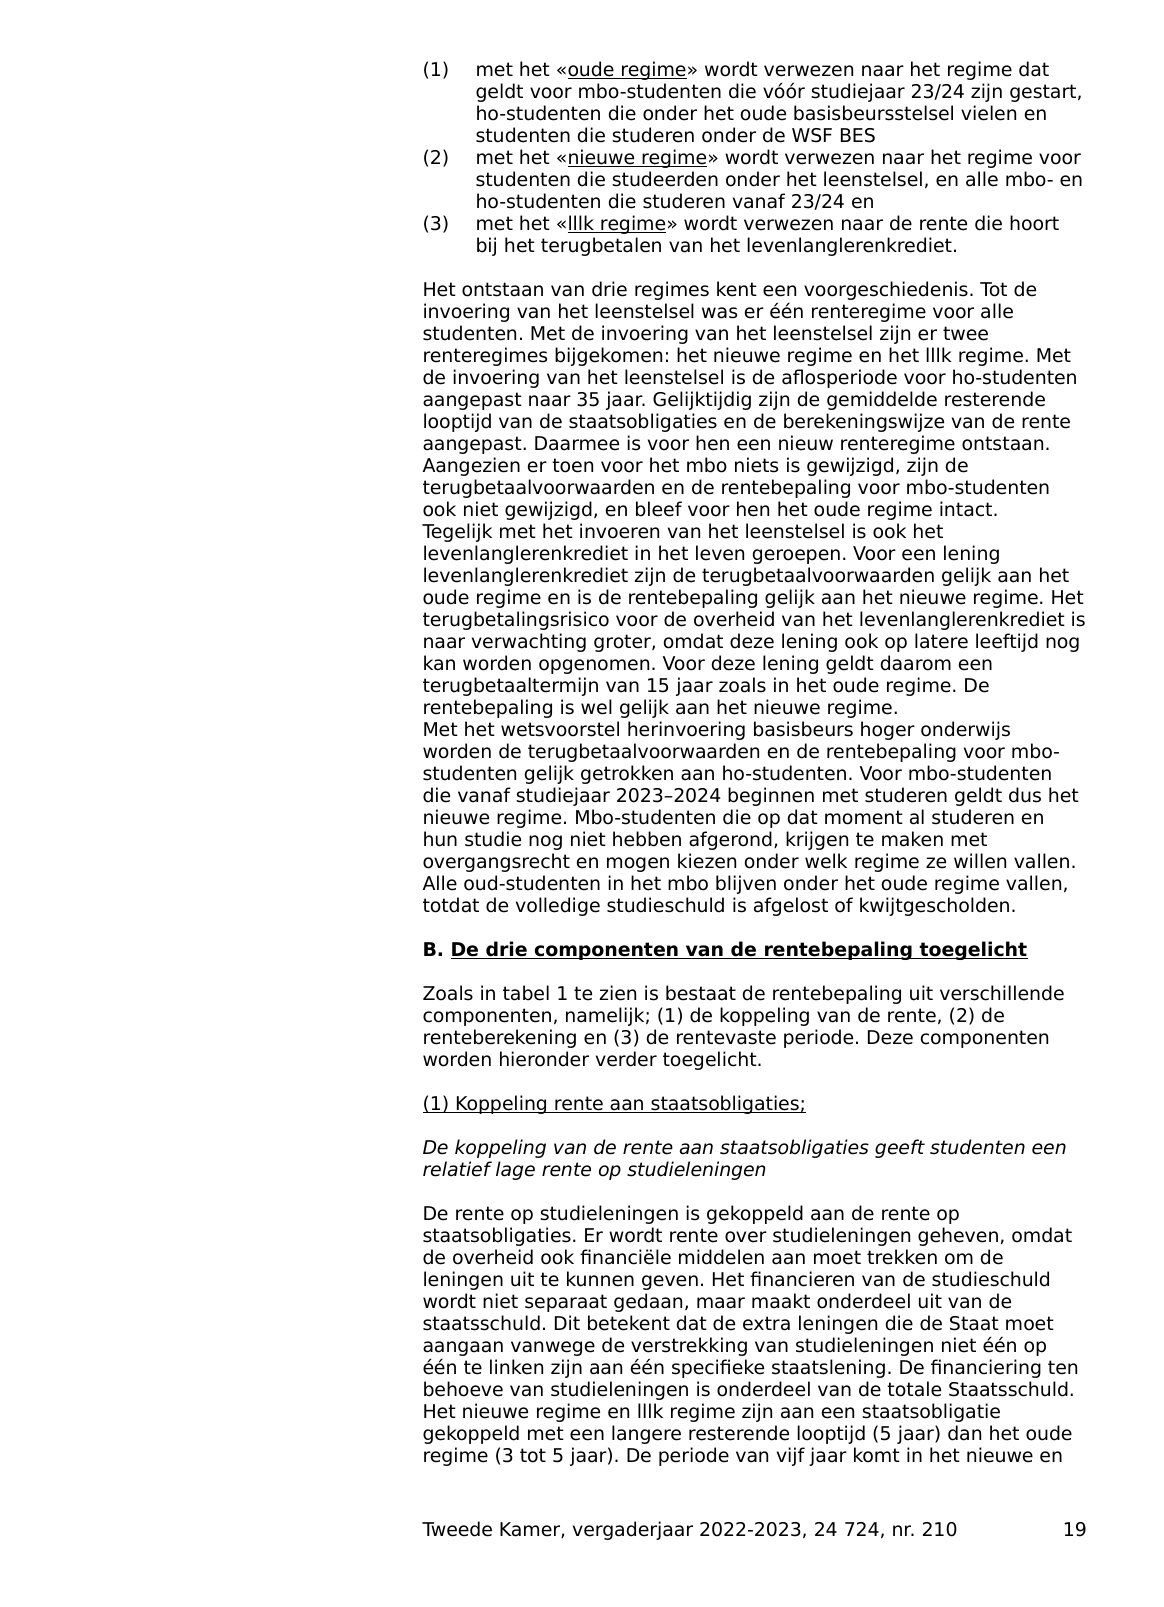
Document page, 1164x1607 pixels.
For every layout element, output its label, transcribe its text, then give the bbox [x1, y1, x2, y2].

text Met het wetsvoorstel herinvoering basisbeurs hoger onderwijs worden de terugbetaalvoorwaarden en de rentebepaling voor mbo-studenten gelijk getrokken aan ho-studenten. Voor mbo-studenten die vanaf studiejaar 2023–2024 beginnen met studeren geldt dus het nieuwe regime. Mbo-studenten die op dat moment al studeren en hun studie nog niet hebben afgerond, krijgen te maken met overgangsrecht en mogen kiezen onder welk regime ze willen vallen. Alle oud-studenten in het mbo blijven onder het oude regime vallen, totdat de volledige studieschuld is afgelost of kwijtgescholden. [422, 719, 1087, 916]
text Het ontstaan van drie regimes kent een voorgeschiedenis. Tot de invoering van het leenstelsel was er één renteregime voor alle studenten. Met de invoering van het leenstelsel zijn er twee renteregimes bijgekomen: het nieuwe regime en het lllk regime. Met de invoering van het leenstelsel is de aflosperiode voor ho-studenten aangepast naar 35 jaar. Gelijktijdig zijn de gemiddelde resterende looptijd van de staatsobligaties en de berekeningswijze van de rente aangepast. Daarmee is voor hen een nieuw renteregime ontstaan. Aangezien er toen voor het mbo niets is gewijzigd, zijn de terugbetaalvoorwaarden en de rentebepaling voor mbo-studenten ook niet gewijzigd, en bleef voor hen het oude regime intact. [422, 279, 1087, 521]
text (3) met het «lllk regime» wordt verwezen naar de rente die hoort bij het terugbetalen van het levenlanglerenkrediet. [422, 213, 1087, 257]
subtitle De koppeling van de rente aan staatsobligaties geeft studenten een relatief lage rente op studieleningen [422, 1137, 1087, 1181]
text De rente op studieleningen is gekoppeld aan de rente op staatsobligaties. Er wordt rente over studieleningen geheven, omdat de overheid ook financiële middelen aan moet trekken om de leningen uit te kunnen geven. Het financieren van de studieschuld wordt niet separaat gedaan, maar maakt onderdeel uit van de staatsschuld. Dit betekent dat de extra leningen die de Staat moet aangaan vanwege de verstrekking van studieleningen niet één op één te linken zijn aan één specifieke staatslening. De financiering ten behoeve van studieleningen is onderdeel van de totale Staatsschuld. [422, 1203, 1087, 1401]
text Zoals in tabel 1 te zien is bestaat de rentebepaling uit verschillende componenten, namelijk; (1) de koppeling van de rente, (2) de renteberekening en (3) de rentevaste periode. Deze componenten worden hieronder verder toegelicht. [422, 983, 1087, 1071]
text (1) met het «oude regime» wordt verwezen naar het regime dat geldt voor mbo-studenten die vóór studiejaar 23/24 zijn gestart, ho-studenten die onder het oude basisbeursstelsel vielen en studenten die studeren onder de WSF BES [422, 59, 1087, 147]
text (2) met het «nieuwe regime» wordt verwezen naar het regime voor studenten die studeerden onder het leenstelsel, en alle mbo- en ho-studenten die studeren vanaf 23/24 en [422, 147, 1087, 213]
subtitle (1) Koppeling rente aan staatsobligaties; [422, 1093, 1087, 1115]
subtitle B. De drie componenten van de rentebepaling toegelicht [422, 939, 1087, 961]
text Tegelijk met het invoeren van het leenstelsel is ook het levenlanglerenkrediet in het leven geroepen. Voor een lening levenlanglerenkrediet zijn de terugbetaalvoorwaarden gelijk aan het oude regime en is de rentebepaling gelijk aan het nieuwe regime. Het terugbetalingsrisico voor de overheid van het levenlanglerenkrediet is naar verwachting groter, omdat deze lening ook op latere leeftijd nog kan worden opgenomen. Voor deze lening geldt daarom een terugbetaaltermijn van 15 jaar zoals in het oude regime. De rentebepaling is wel gelijk aan het nieuwe regime. [422, 521, 1087, 719]
text Het nieuwe regime en lllk regime zijn aan een staatsobligatie gekoppeld met een langere resterende looptijd (5 jaar) dan het oude regime (3 tot 5 jaar). De periode van vijf jaar komt in het nieuwe en [422, 1401, 1087, 1467]
